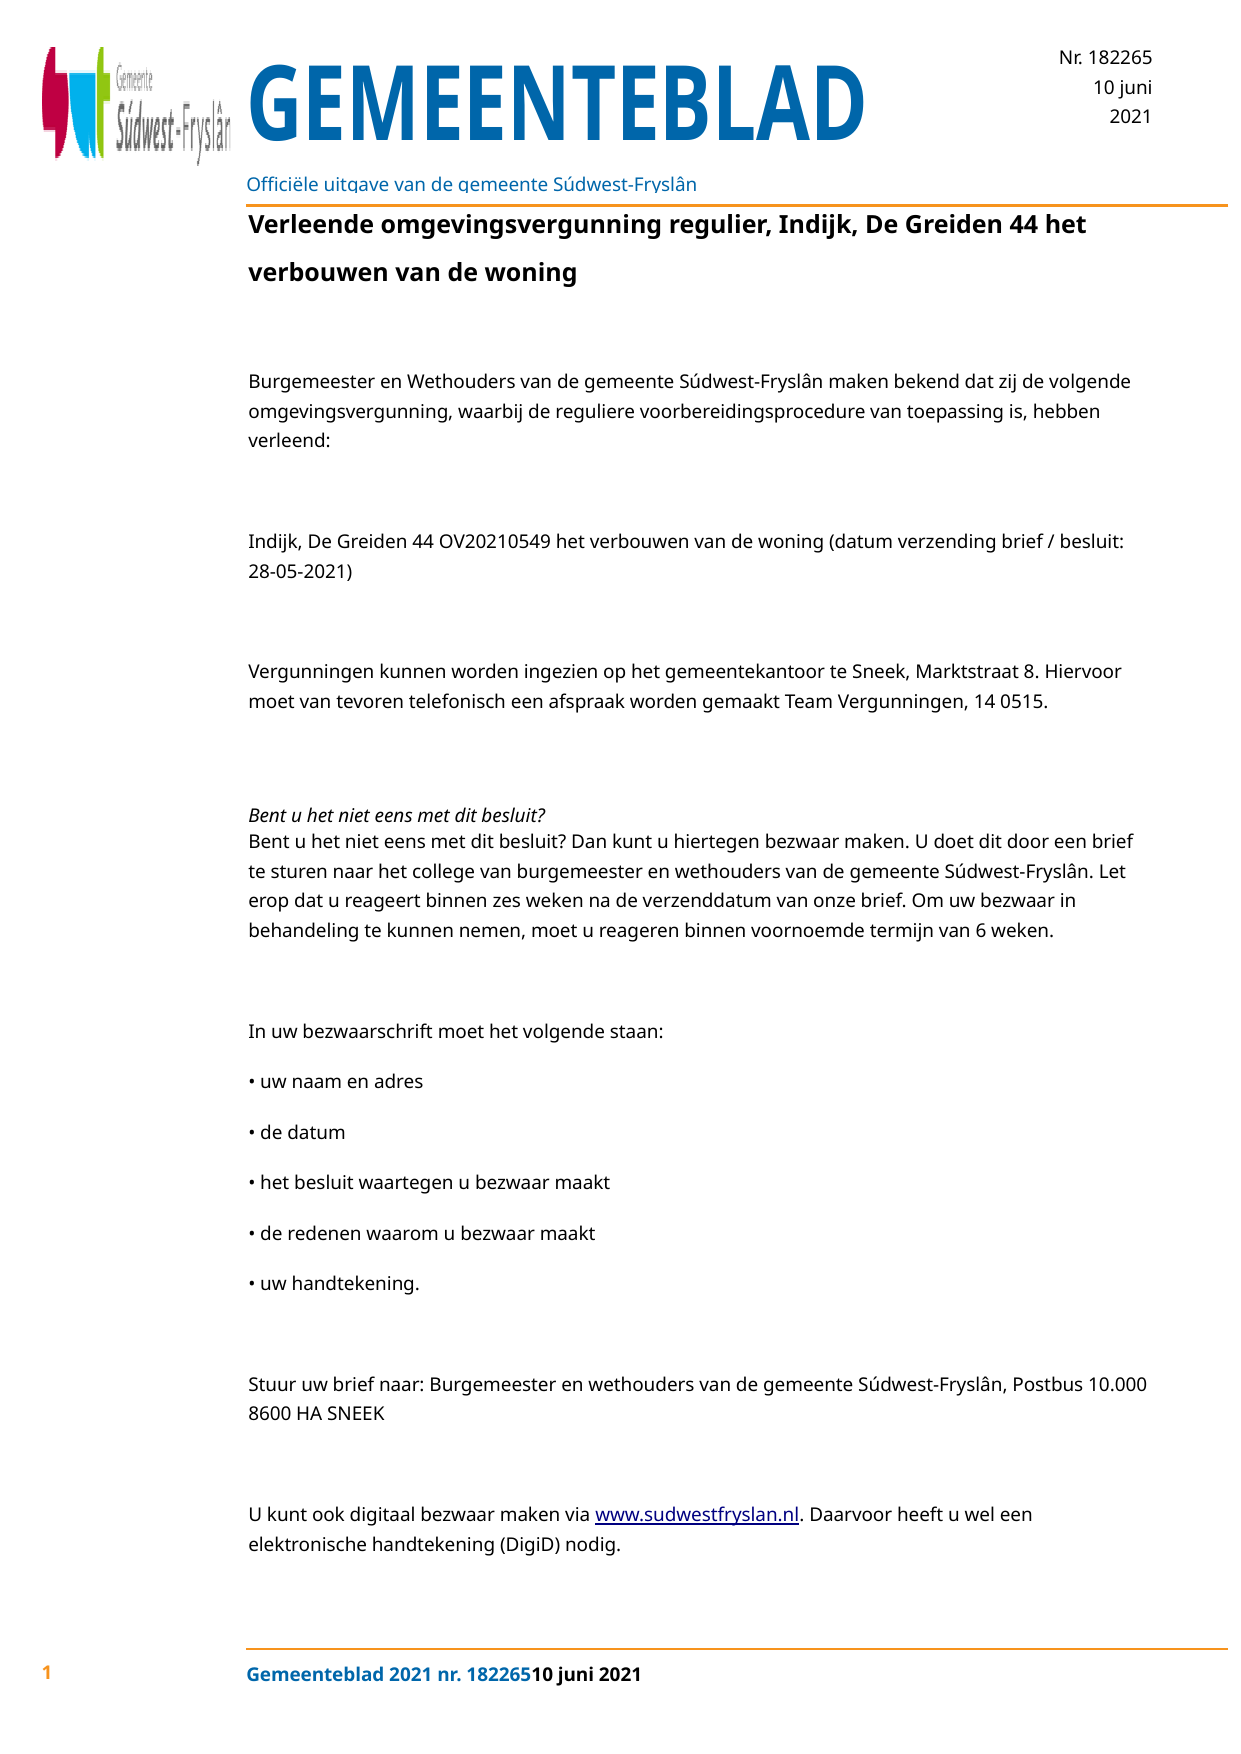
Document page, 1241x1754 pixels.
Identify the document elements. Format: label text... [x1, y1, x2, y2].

text • de datum [248, 1119, 1152, 1144]
text Indijk, De Greiden 44 OV20210549 het verbouwen van de woning (datum verzending brief / besluit: 28-05-2021) [248, 528, 1152, 584]
text Verleende omgevingsvergunning regulier, Indijk, De Greiden 44 het verbouwen van de woning [248, 207, 1152, 288]
picture [41, 47, 231, 172]
text Burgemeester en Wethouders van de gemeente Súdwest-Fryslân maken bekend dat zij de volgende omgevingsvergunning, waarbij de reguliere voorbereidingsprocedure van toepassing is, hebben verleend: [248, 368, 1152, 453]
text Stuur uw brief naar: Burgemeester en wethouders van de gemeente Súdwest-Fryslân, Postbus 10.000 8600 HA SNEEK [248, 1371, 1152, 1426]
text • uw handtekening. [248, 1270, 1152, 1296]
text • de redenen waarom u bezwaar maakt [248, 1220, 1152, 1245]
text U kunt ook digitaal bezwaar maken via www.sudwestfryslan.nl. Daarvoor heeft u wel een elektronische handtekening (DigiD) nodig. [248, 1501, 1152, 1557]
text • uw naam en adres [248, 1068, 1152, 1094]
text Bent u het niet eens met dit besluit? [248, 803, 1152, 828]
text • het besluit waartegen u bezwaar maakt [248, 1169, 1152, 1195]
text In uw bezwaarschrift moet het volgende staan: [248, 1018, 1152, 1044]
text Bent u het niet eens met dit besluit? Dan kunt u hiertegen bezwaar maken. U doet dit door een brief te sturen naar het college van burgemeester en wethouders van de gemeente Súdwest-Fryslân. Let erop dat u reageert binnen zes weken na de verzenddatum van onze brief. Om uw bezwaar in behandeling te kunnen nemen, moet u reageren binnen voornoemde termijn van 6 weken. [248, 828, 1152, 943]
text Vergunningen kunnen worden ingezien op het gemeentekantoor te Sneek, Marktstraat 8. Hiervoor moet van tevoren telefonisch een afspraak worden gemaakt Team Vergunningen, 14 0515. [248, 659, 1152, 714]
